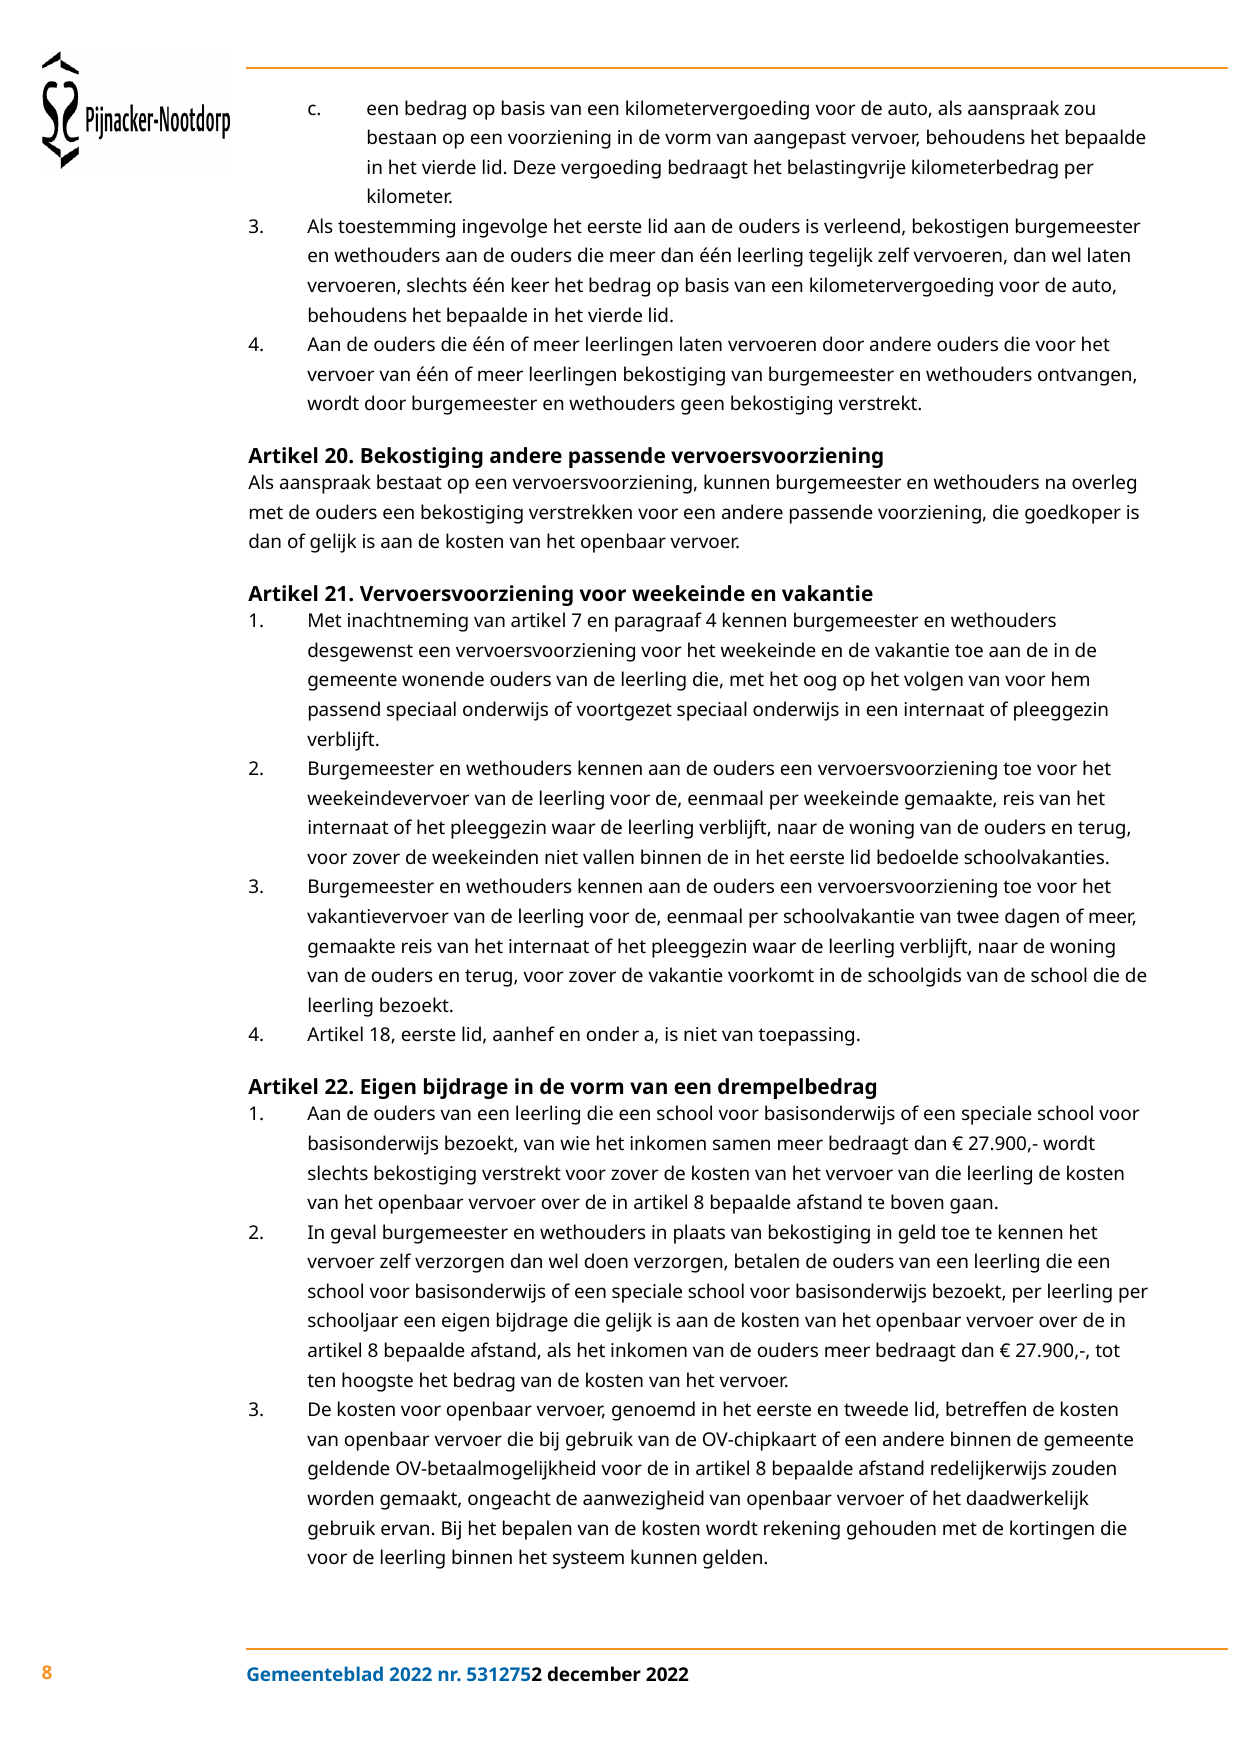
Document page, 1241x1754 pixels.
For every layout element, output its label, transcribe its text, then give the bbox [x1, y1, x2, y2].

list Burgemeester en wethouders kennen aan de ouders een vervoersvoorziening toe voor het vakantievervoer van de leerling voor de, eenmaal per schoolvakantie van twee dagen of meer, gemaakte reis van het internaat of het pleeggezin waar de leerling verblijft, naar de woning van de ouders en terug, voor zover de vakantie voorkomt in de schoolgids van de school die de leerling bezoekt. [248, 874, 1152, 1018]
text Artikel 20. Bekostiging andere passende vervoersvoorziening [248, 441, 1152, 469]
list De kosten voor openbaar vervoer, genoemd in het eerste en tweede lid, betreffen de kosten van openbaar vervoer die bij gebruik van de OV-chipkaart of een andere binnen de gemeente geldende OV-betaalmogelijkheid voor de in artikel 8 bepaalde afstand redelijkerwijs zouden worden gemaakt, ongeacht de aanwezigheid van openbaar vervoer of het daadwerkelijk gebruik ervan. Bij het bepalen van de kosten wordt rekening gehouden met de kortingen die voor de leerling binnen het systeem kunnen gelden. [248, 1396, 1152, 1570]
list Aan de ouders die één of meer leerlingen laten vervoeren door andere ouders die voor het vervoer van één of meer leerlingen bekostiging van burgemeester en wethouders ontvangen, wordt door burgemeester en wethouders geen bekostiging verstrekt. [248, 331, 1152, 416]
text Artikel 21. Vervoersvoorziening voor weekeinde en vakantie [248, 579, 1152, 607]
text Als aanspraak bestaat op een vervoersvoorziening, kunnen burgemeester en wethouders na overleg met de ouders een bekostiging verstrekken voor een andere passende voorziening, die goedkoper is dan of gelijk is aan de kosten van het openbaar vervoer. [248, 469, 1152, 554]
picture [41, 47, 231, 172]
text Artikel 22. Eigen bijdrage in de vorm van een drempelbedrag [248, 1072, 1152, 1101]
list Als toestemming ingevolge het eerste lid aan de ouders is verleend, bekostigen burgemeester en wethouders aan de ouders die meer dan één leerling tegelijk zelf vervoeren, dan wel laten vervoeren, slechts één keer het bedrag op basis van een kilometervergoeding voor de auto, behoudens het bepaalde in het vierde lid. [248, 213, 1152, 328]
list In geval burgemeester en wethouders in plaats van bekostiging in geld toe te kennen het vervoer zelf verzorgen dan wel doen verzorgen, betalen de ouders van een leerling die een school voor basisonderwijs of een speciale school voor basisonderwijs bezoekt, per leerling per schooljaar een eigen bijdrage die gelijk is aan de kosten van het openbaar vervoer over de in artikel 8 bepaalde afstand, als het inkomen van de ouders meer bedraagt dan € 27.900,-, tot ten hoogste het bedrag van de kosten van het vervoer. [248, 1219, 1152, 1392]
list een bedrag op basis van een kilometervergoeding voor de auto, als aanspraak zou bestaan op een voorziening in de vorm van aangepast vervoer, behoudens het bepaalde in het vierde lid. Deze vergoeding bedraagt het belastingvrije kilometerbedrag per kilometer. [307, 95, 1152, 209]
list Met inachtneming van artikel 7 en paragraaf 4 kennen burgemeester en wethouders desgewenst een vervoersvoorziening voor het weekeinde en de vakantie toe aan de in de gemeente wonende ouders van de leerling die, met het oog op het volgen van voor hem passend speciaal onderwijs of voortgezet speciaal onderwijs in een internaat of pleeggezin verblijft. [248, 607, 1152, 752]
list Burgemeester en wethouders kennen aan de ouders een vervoersvoorziening toe voor het weekeindevervoer van de leerling voor de, eenmaal per weekeinde gemaakte, reis van het internaat of het pleeggezin waar de leerling verblijft, naar de woning van de ouders en terug, voor zover de weekeinden niet vallen binnen de in het eerste lid bedoelde schoolvakanties. [248, 755, 1152, 870]
list Aan de ouders van een leerling die een school voor basisonderwijs of een speciale school voor basisonderwijs bezoekt, van wie het inkomen samen meer bedraagt dan € 27.900,- wordt slechts bekostiging verstrekt voor zover de kosten van het vervoer van die leerling de kosten van het openbaar vervoer over de in artikel 8 bepaalde afstand te boven gaan. [248, 1101, 1152, 1215]
list Artikel 18, eerste lid, aanhef en onder a, is niet van toepassing. [248, 1022, 1152, 1047]
